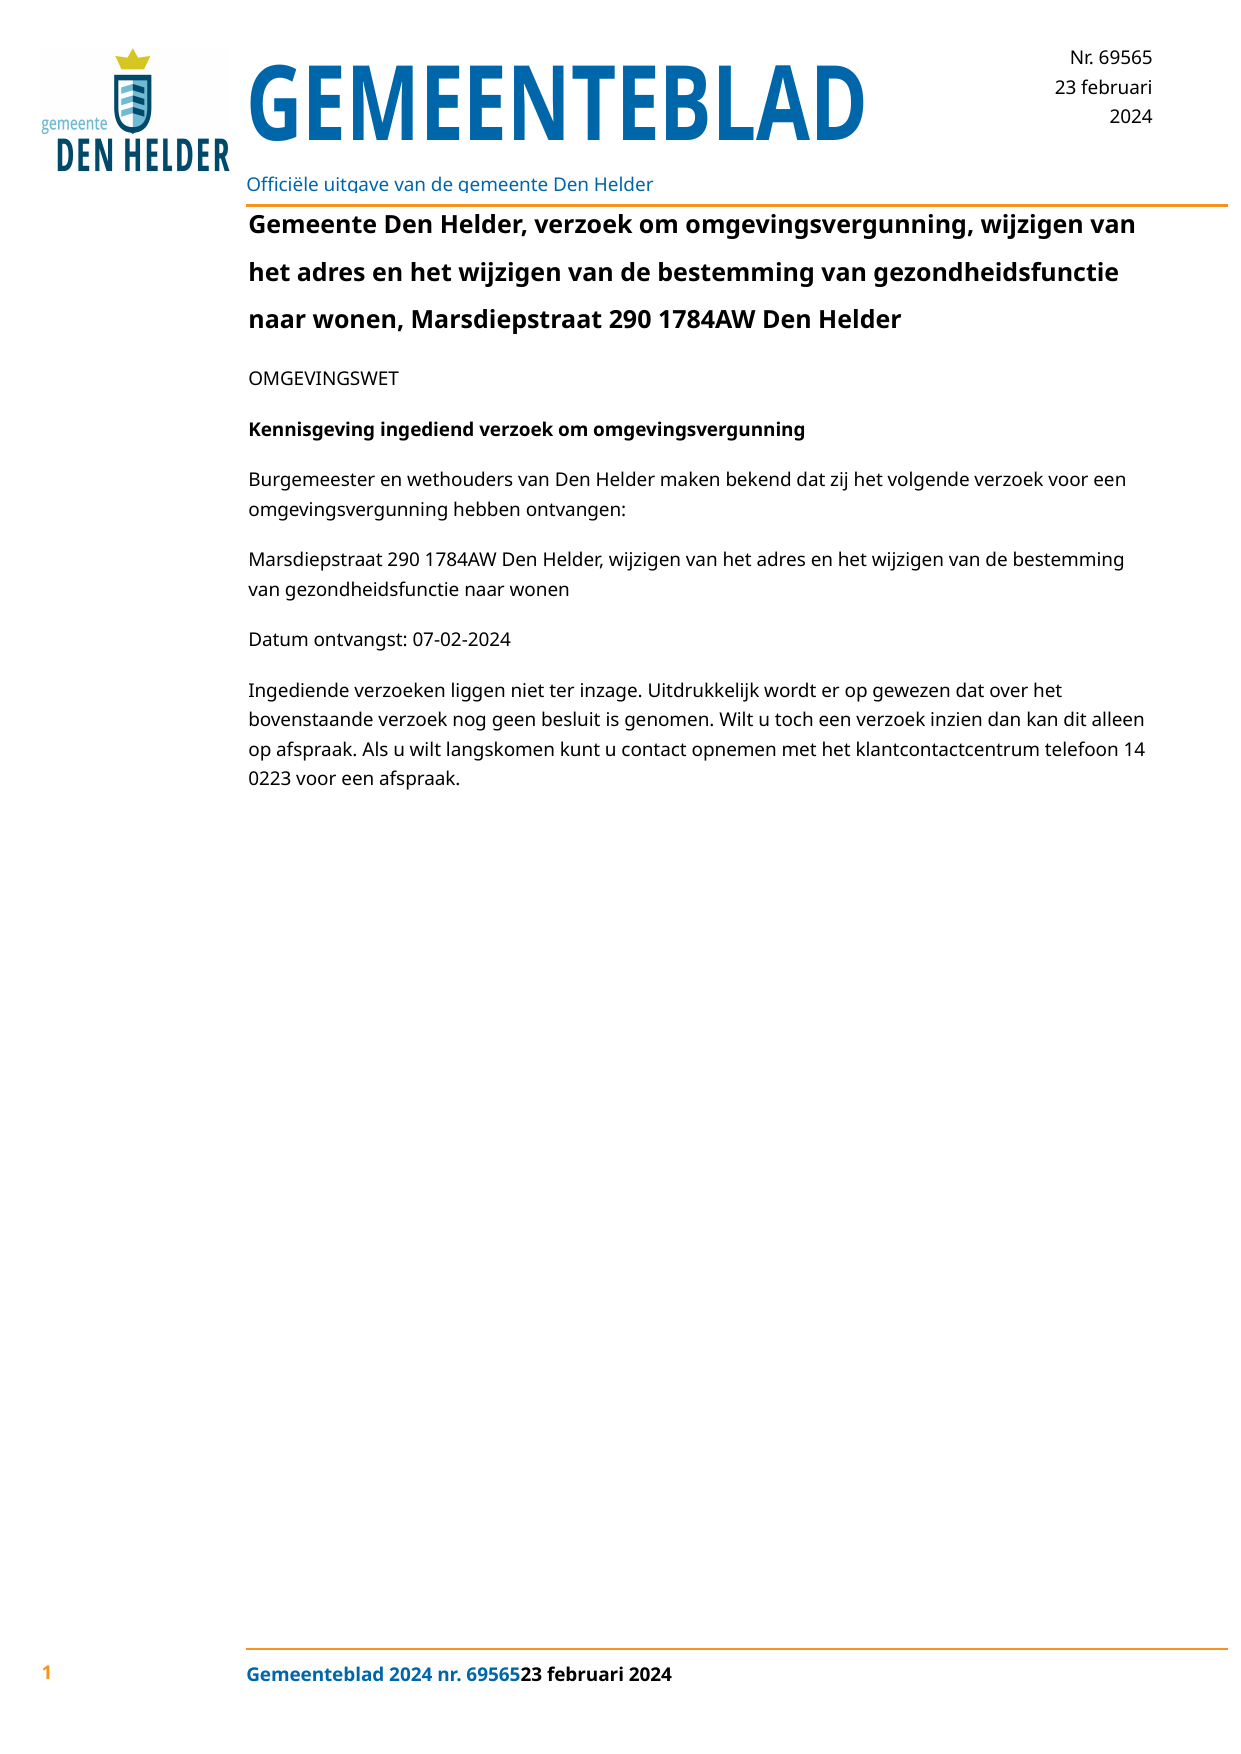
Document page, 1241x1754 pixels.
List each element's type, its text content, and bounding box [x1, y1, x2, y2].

picture [182, 144, 187, 165]
text Datum ontvangst: 07-02-2024 [248, 626, 1152, 652]
text Kennisgeving ingediend verzoek om omgevingsvergunning [248, 416, 1152, 442]
text Marsdiepstraat 290 1784AW Den Helder, wijzigen van het adres en het wijzigen van de bestemming van gezondheidsfunctie naar wonen [248, 546, 1152, 602]
text OMGEVINGSWET [248, 366, 1152, 391]
picture [63, 144, 68, 165]
picture [100, 154, 106, 172]
text Gemeente Den Helder, verzoek om omgevingsvergunning, wijzigen van het adres en het wijzigen van de bestemming van gezondheidsfunctie naar wonen, Marsdiepstraat 290 1784AW Den Helder [248, 207, 1152, 336]
text Burgemeester en wethouders van Den Helder maken bekend dat zij het volgende verzoek voor een omgevingsvergunning hebben ontvangen: [248, 466, 1152, 522]
picture [220, 160, 224, 172]
picture [41, 47, 231, 172]
picture [130, 157, 135, 172]
text Ingediende verzoeken liggen niet ter inzage. Uitdrukkelijk wordt er op gewezen dat over het bovenstaande verzoek nog geen besluit is genomen. Wilt u toch een verzoek inzien dan kan dit alleen op afspraak. Als u wilt langskomen kunt u contact opnemen met het klantcontactcentrum telefoon 14 0223 voor een afspraak. [248, 677, 1152, 791]
